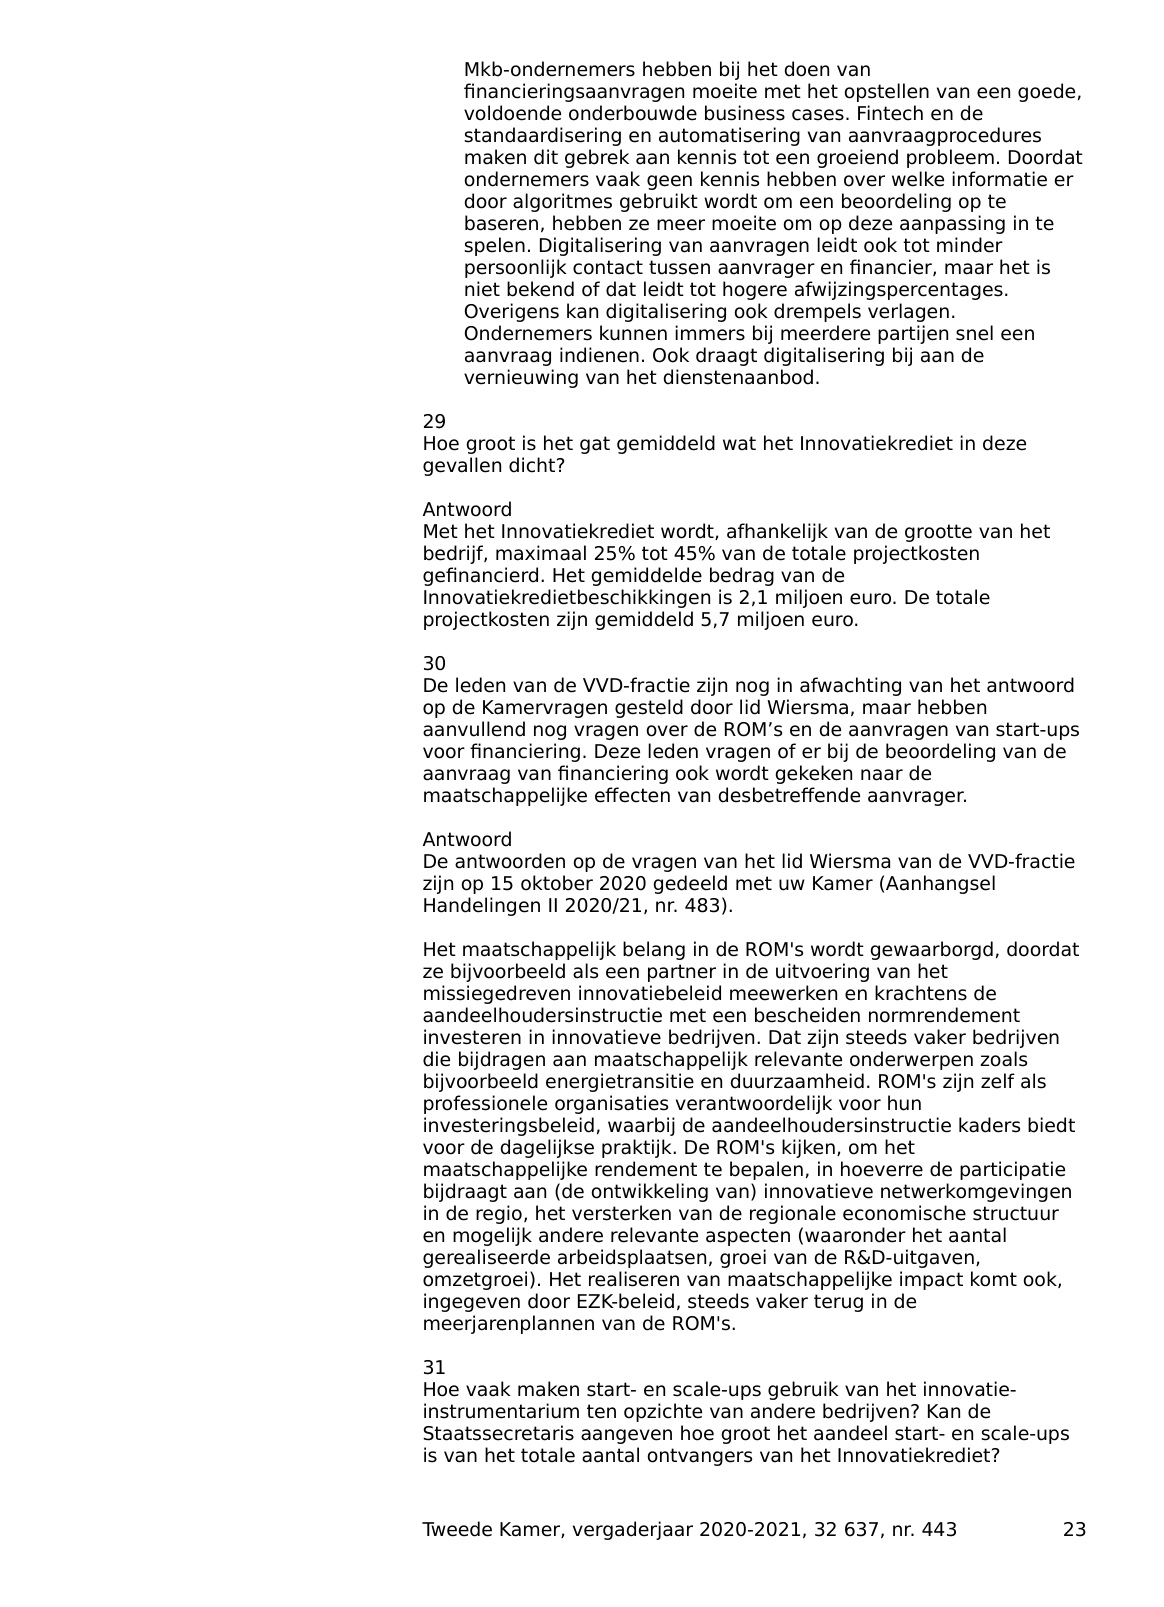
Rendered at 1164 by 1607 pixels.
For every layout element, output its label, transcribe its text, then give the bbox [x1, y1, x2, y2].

text Antwoord [422, 499, 1087, 521]
text Hoe vaak maken start- en scale-ups gebruik van het innovatie-instrumentarium ten opzichte van andere bedrijven? Kan de Staatssecretaris aangeven hoe groot het aandeel start- en scale-ups is van het totale aantal ontvangers van het Innovatiekrediet? [422, 1379, 1087, 1467]
text Antwoord [422, 829, 1087, 851]
text Mkb-ondernemers hebben bij het doen van financieringsaanvragen moeite met het opstellen van een goede, voldoende onderbouwde business cases. Fintech en de standaardisering en automatisering van aanvraagprocedures maken dit gebrek aan kennis tot een groeiend probleem. Doordat ondernemers vaak geen kennis hebben over welke informatie er door algoritmes gebruikt wordt om een beoordeling op te baseren, hebben ze meer moeite om op deze aanpassing in te spelen. Digitalisering van aanvragen leidt ook tot minder persoonlijk contact tussen aanvrager en financier, maar het is niet bekend of dat leidt tot hogere afwijzingspercentages. Overigens kan digitalisering ook drempels verlagen. Ondernemers kunnen immers bij meerdere partijen snel een aanvraag indienen. Ook draagt digitalisering bij aan de vernieuwing van het dienstenaanbod. [464, 59, 1087, 389]
text Met het Innovatiekrediet wordt, afhankelijk van de grootte van het bedrijf, maximaal 25% tot 45% van de totale projectkosten gefinancierd. Het gemiddelde bedrag van de Innovatiekredietbeschikkingen is 2,1 miljoen euro. De totale projectkosten zijn gemiddeld 5,7 miljoen euro. [422, 521, 1087, 631]
text 30 [422, 653, 1087, 675]
text 29 [422, 411, 1087, 433]
text 31 [422, 1357, 1087, 1379]
text Het maatschappelijk belang in de ROM's wordt gewaarborgd, doordat ze bijvoorbeeld als een partner in de uitvoering van het missiegedreven innovatiebeleid meewerken en krachtens de aandeelhoudersinstructie met een bescheiden normrendement investeren in innovatieve bedrijven. Dat zijn steeds vaker bedrijven die bijdragen aan maatschappelijk relevante onderwerpen zoals bijvoorbeeld energietransitie en duurzaamheid. ROM's zijn zelf als professionele organisaties verantwoordelijk voor hun investeringsbeleid, waarbij de aandeelhoudersinstructie kaders biedt voor de dagelijkse praktijk. De ROM's kijken, om het maatschappelijke rendement te bepalen, in hoeverre de participatie bijdraagt aan (de ontwikkeling van) innovatieve netwerkomgevingen in de regio, het versterken van de regionale economische structuur en mogelijk andere relevante aspecten (waaronder het aantal gerealiseerde arbeidsplaatsen, groei van de R&D-uitgaven, omzetgroei). Het realiseren van maatschappelijke impact komt ook, ingegeven door EZK-beleid, steeds vaker terug in de meerjarenplannen van de ROM's. [422, 939, 1087, 1335]
text Hoe groot is het gat gemiddeld wat het Innovatiekrediet in deze gevallen dicht? [422, 433, 1087, 477]
text De leden van de VVD-fractie zijn nog in afwachting van het antwoord op de Kamervragen gesteld door lid Wiersma, maar hebben aanvullend nog vragen over de ROM’s en de aanvragen van start-ups voor financiering. Deze leden vragen of er bij de beoordeling van de aanvraag van financiering ook wordt gekeken naar de maatschappelijke effecten van desbetreffende aanvrager. [422, 675, 1087, 807]
text De antwoorden op de vragen van het lid Wiersma van de VVD-fractie zijn op 15 oktober 2020 gedeeld met uw Kamer (Aanhangsel Handelingen II 2020/21, nr. 483). [422, 851, 1087, 917]
